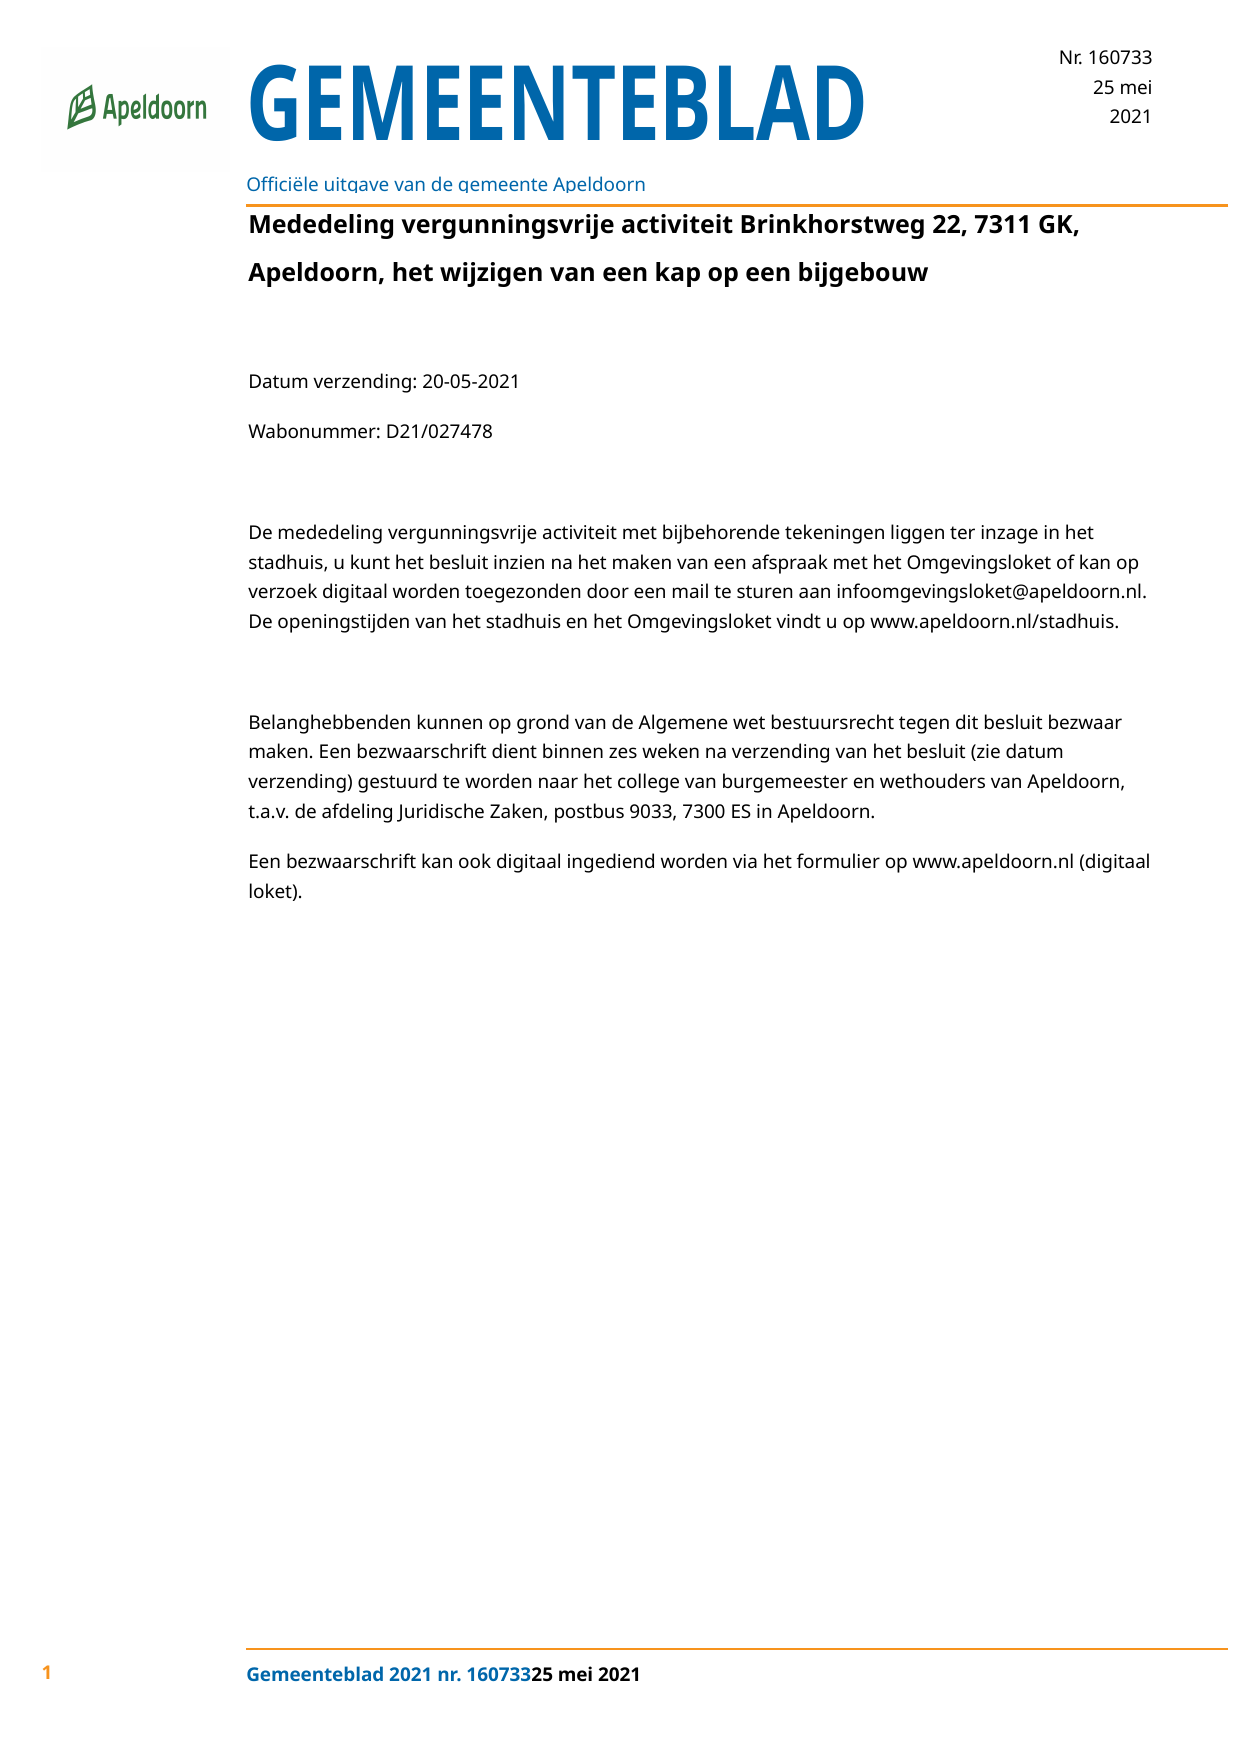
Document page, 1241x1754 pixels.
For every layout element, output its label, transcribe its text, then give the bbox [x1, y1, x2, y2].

picture [41, 47, 231, 172]
text Datum verzending: 20-05-2021 [248, 368, 1152, 394]
text De mededeling vergunningsvrije activiteit met bijbehorende tekeningen liggen ter inzage in het stadhuis, u kunt het besluit inzien na het maken van een afspraak met het Omgevingsloket of kan op verzoek digitaal worden toegezonden door een mail te sturen aan infoomgevingsloket@apeldoorn.nl. De openingstijden van het stadhuis en het Omgevingsloket vindt u op www.apeldoorn.nl/stadhuis. [248, 519, 1152, 634]
text Een bezwaarschrift kan ook digitaal ingediend worden via het formulier op www.apeldoorn.nl (digitaal loket). [248, 848, 1152, 904]
text Mededeling vergunningsvrije activiteit Brinkhorstweg 22, 7311 GK, Apeldoorn, het wijzigen van een kap op een bijgebouw [248, 207, 1152, 288]
text Wabonummer: D21/027478 [248, 419, 1152, 444]
text Belanghebbenden kunnen op grond van de Algemene wet bestuursrecht tegen dit besluit bezwaar maken. Een bezwaarschrift dient binnen zes weken na verzending van het besluit (zie datum verzending) gestuurd te worden naar het college van burgemeester en wethouders van Apeldoorn, t.a.v. de afdeling Juridische Zaken, postbus 9033, 7300 ES in Apeldoorn. [248, 709, 1152, 824]
